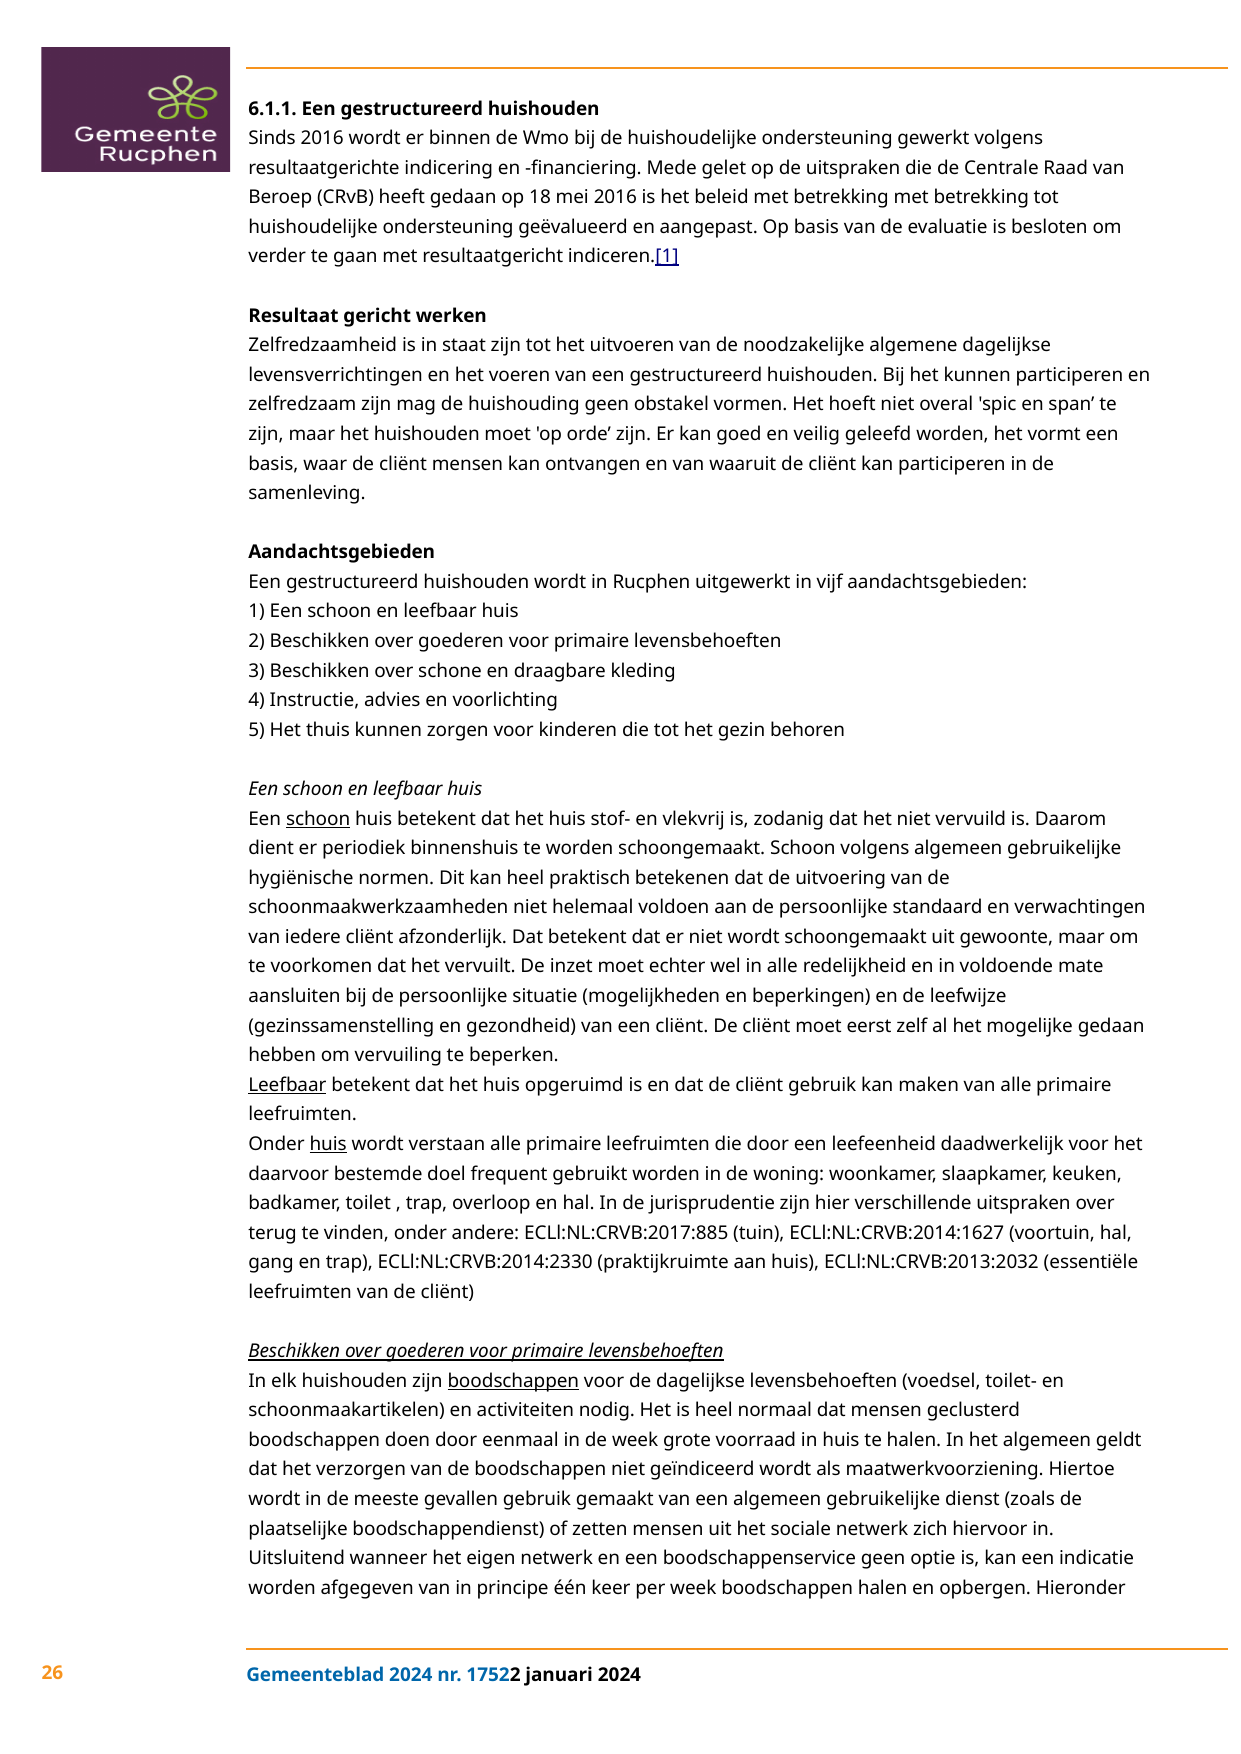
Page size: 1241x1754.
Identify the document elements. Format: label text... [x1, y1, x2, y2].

text Onder huis wordt verstaan alle primaire leefruimten die door een leefeenheid daadwerkelijk voor het daarvoor bestemde doel frequent gebruikt worden in de woning: woonkamer, slaapkamer, keuken, badkamer, toilet , trap, overloop en hal. In de jurisprudentie zijn hier verschillende uitspraken over terug te vinden, onder andere: ECLl:NL:CRVB:2017:885 (tuin), ECLl:NL:CRVB:2014:1627 (voortuin, hal, gang en trap), ECLl:NL:CRVB:2014:2330 (praktijkruimte aan huis), ECLl:NL:CRVB:2013:2032 (essentiële leefruimten van de cliënt) [248, 1130, 1152, 1304]
text Een schoon en leefbaar huis [248, 775, 1152, 801]
text 3) Beschikken over schone en draagbare kleding [248, 657, 1152, 683]
text Een schoon huis betekent dat het huis stof- en vlekvrij is, zodanig dat het niet vervuild is. Daarom dient er periodiek binnenshuis te worden schoongemaakt. Schoon volgens algemeen gebruikelijke hygiënische normen. Dit kan heel praktisch betekenen dat de uitvoering van de schoonmaakwerkzaamheden niet helemaal voldoen aan de persoonlijke standaard en verwachtingen van iedere cliënt afzonderlijk. Dat betekent dat er niet wordt schoongemaakt uit gewoonte, maar om te voorkomen dat het vervuilt. De inzet moet echter wel in alle redelijkheid en in voldoende mate aansluiten bij de persoonlijke situatie (mogelijkheden en beperkingen) en de leefwijze (gezinssamenstelling en gezondheid) van een cliënt. De cliënt moet eerst zelf al het mogelijke gedaan hebben om vervuiling te beperken. [248, 805, 1152, 1067]
text Sinds 2016 wordt er binnen de Wmo bij de huishoudelijke ondersteuning gewerkt volgens resultaatgerichte indicering en -financiering. Mede gelet op de uitspraken die de Centrale Raad van Beroep (CRvB) heeft gedaan op 18 mei 2016 is het beleid met betrekking met betrekking tot huishoudelijke ondersteuning geëvalueerd en aangepast. Op basis van de evaluatie is besloten om verder te gaan met resultaatgericht indiceren.[1] [248, 124, 1152, 268]
text Leefbaar betekent dat het huis opgeruimd is en dat de cliënt gebruik kan maken van alle primaire leefruimten. [248, 1071, 1152, 1126]
text Resultaat gericht werken [248, 302, 1152, 328]
text Aandachtsgebieden [248, 538, 1152, 564]
text Een gestructureerd huishouden wordt in Rucphen uitgewerkt in vijf aandachtsgebieden: [248, 568, 1152, 594]
text 1) Een schoon en leefbaar huis [248, 598, 1152, 623]
text Beschikken over goederen voor primaire levensbehoeften [248, 1337, 1152, 1363]
text Zelfredzaamheid is in staat zijn tot het uitvoeren van de noodzakelijke algemene dagelijkse levensverrichtingen en het voeren van een gestructureerd huishouden. Bij het kunnen participeren en zelfredzaam zijn mag de huishouding geen obstakel vormen. Het hoeft niet overal 'spic en span’ te zijn, maar het huishouden moet 'op orde’ zijn. Er kan goed en veilig geleefd worden, het vormt een basis, waar de cliënt mensen kan ontvangen en van waaruit de cliënt kan participeren in de samenleving. [248, 331, 1152, 505]
text 5) Het thuis kunnen zorgen voor kinderen die tot het gezin behoren [248, 716, 1152, 742]
picture [41, 47, 231, 172]
text 2) Beschikken over goederen voor primaire levensbehoeften [248, 627, 1152, 653]
text 6.1.1. Een gestructureerd huishouden [248, 95, 1152, 121]
text 4) Instructie, advies en voorlichting [248, 686, 1152, 712]
text In elk huishouden zijn boodschappen voor de dagelijkse levensbehoeften (voedsel, toilet- en schoonmaakartikelen) en activiteiten nodig. Het is heel normaal dat mensen geclusterd boodschappen doen door eenmaal in de week grote voorraad in huis te halen. In het algemeen geldt dat het verzorgen van de boodschappen niet geïndiceerd wordt als maatwerkvoorziening. Hiertoe wordt in de meeste gevallen gebruik gemaakt van een algemeen gebruikelijke dienst (zoals de plaatselijke boodschappendienst) of zetten mensen uit het sociale netwerk zich hiervoor in. Uitsluitend wanneer het eigen netwerk en een boodschappenservice geen optie is, kan een indicatie worden afgegeven van in principe één keer per week boodschappen halen en opbergen. Hieronder [248, 1367, 1152, 1600]
